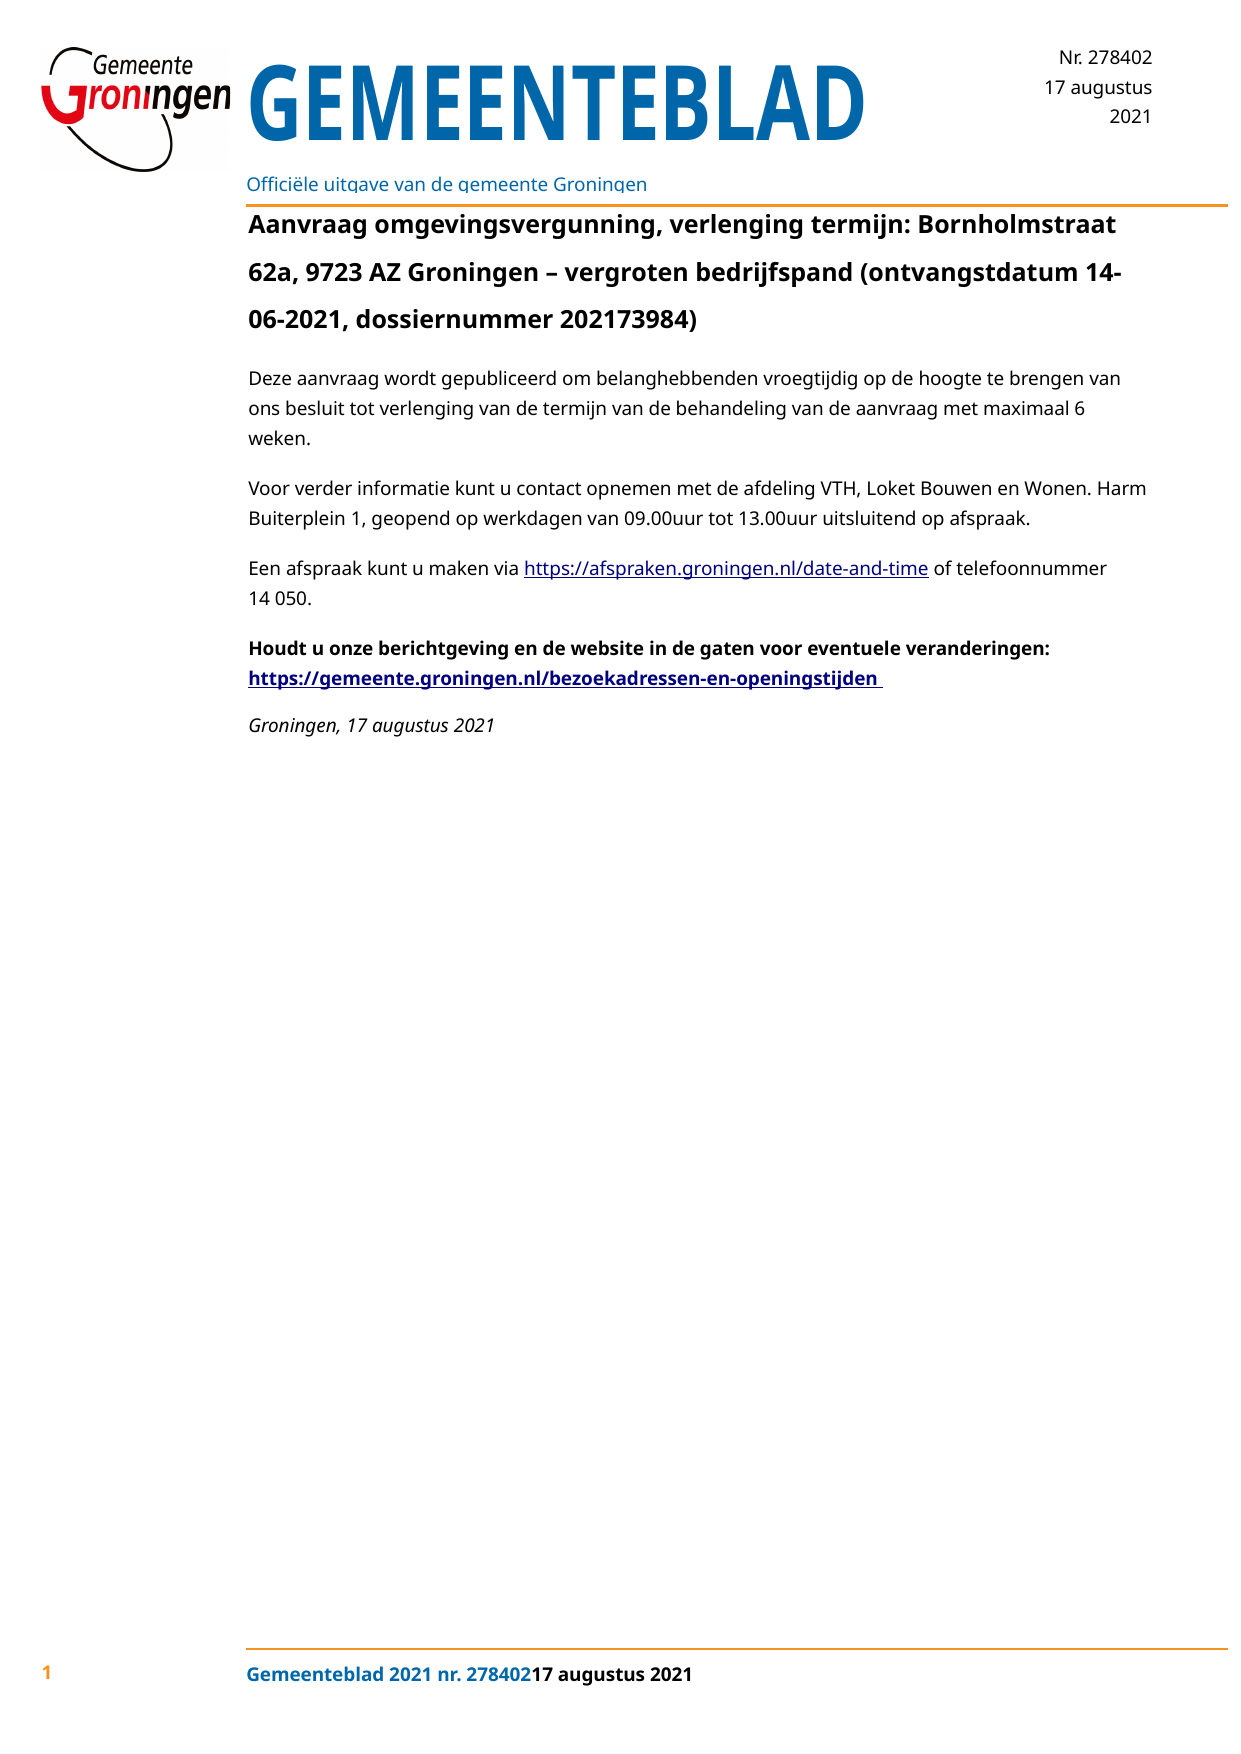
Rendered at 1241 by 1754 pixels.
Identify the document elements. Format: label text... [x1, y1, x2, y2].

text Deze aanvraag wordt gepubliceerd om belanghebbenden vroegtijdig op de hoogte te brengen van ons besluit tot verlenging van de termijn van de behandeling van de aanvraag met maximaal 6 weken. [248, 366, 1152, 450]
text Een afspraak kunt u maken via https://afspraken.groningen.nl/date-and-time of telefoonnummer 14 050. [248, 555, 1152, 610]
text Voor verder informatie kunt u contact opnemen met de afdeling VTH, Loket Bouwen en Wonen. Harm Buiterplein 1, geopend op werkdagen van 09.00uur tot 13.00uur uitsluitend op afspraak. [248, 475, 1152, 530]
text Houdt u onze berichtgeving en de website in de gaten voor eventuele veranderingen: https://gemeente.groningen.nl/bezoekadressen-en-openingstijden [248, 635, 1152, 690]
text Aanvraag omgevingsvergunning, verlenging termijn: Bornholmstraat 62a, 9723 AZ Groningen – vergroten bedrijfspand (ontvangstdatum 14-06-2021, dossiernummer 202173984) [248, 207, 1152, 336]
text Groningen, 17 augustus 2021 [248, 712, 1152, 738]
picture [41, 47, 231, 172]
